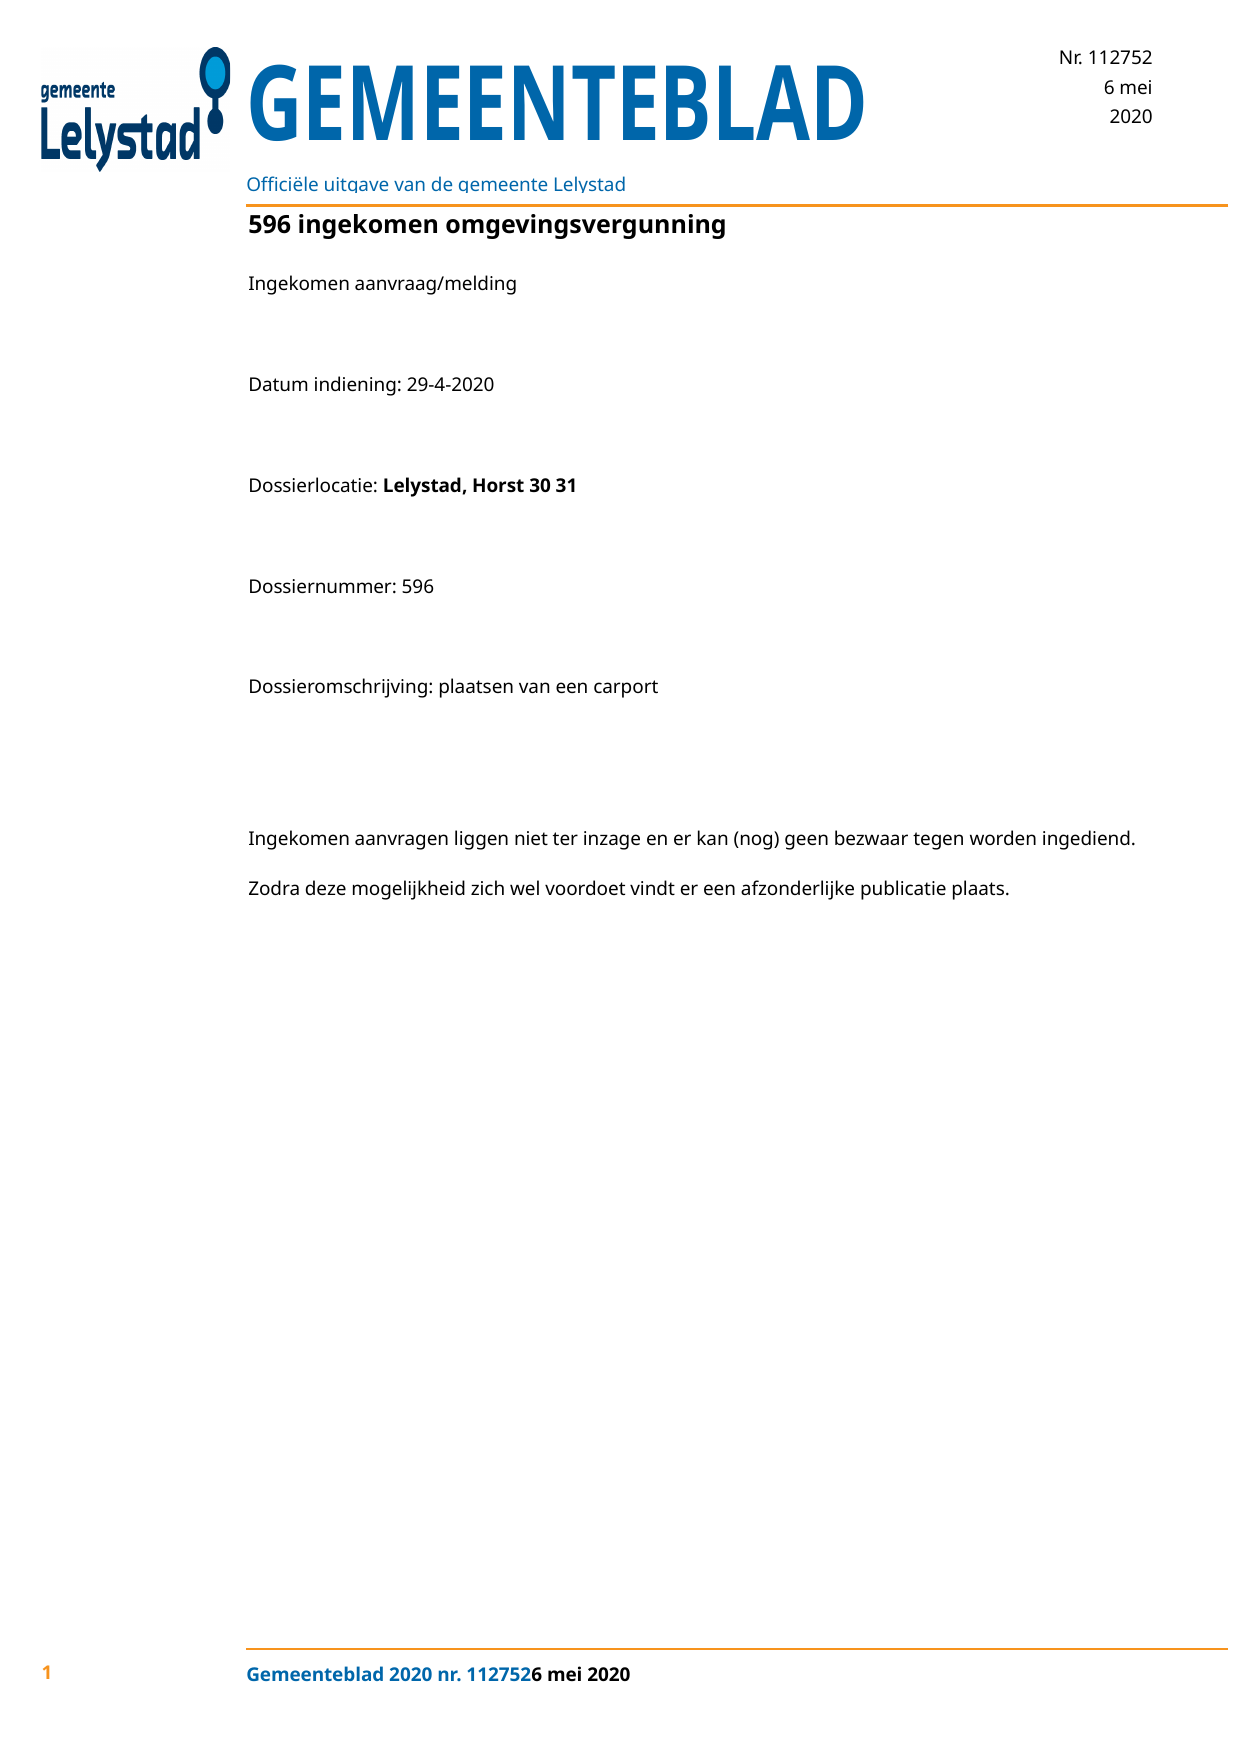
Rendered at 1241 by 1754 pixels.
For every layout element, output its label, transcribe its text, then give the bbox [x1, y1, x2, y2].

picture [41, 47, 231, 172]
text Dossiernummer: 596 [248, 573, 1152, 598]
text Zodra deze mogelijkheid zich wel voordoet vindt er een afzonderlijke publicatie plaats. [248, 875, 1152, 901]
text 596 ingekomen omgevingsvergunning [248, 207, 1152, 241]
text Dossieromschrijving: plaatsen van een carport [248, 674, 1152, 699]
text Ingekomen aanvraag/melding [248, 270, 1152, 296]
text Dossierlocatie: Lelystad, Horst 30 31 [248, 472, 1152, 498]
text Datum indiening: 29-4-2020 [248, 371, 1152, 397]
text Ingekomen aanvragen liggen niet ter inzage en er kan (nog) geen bezwaar tegen worden ingediend. [248, 825, 1152, 851]
